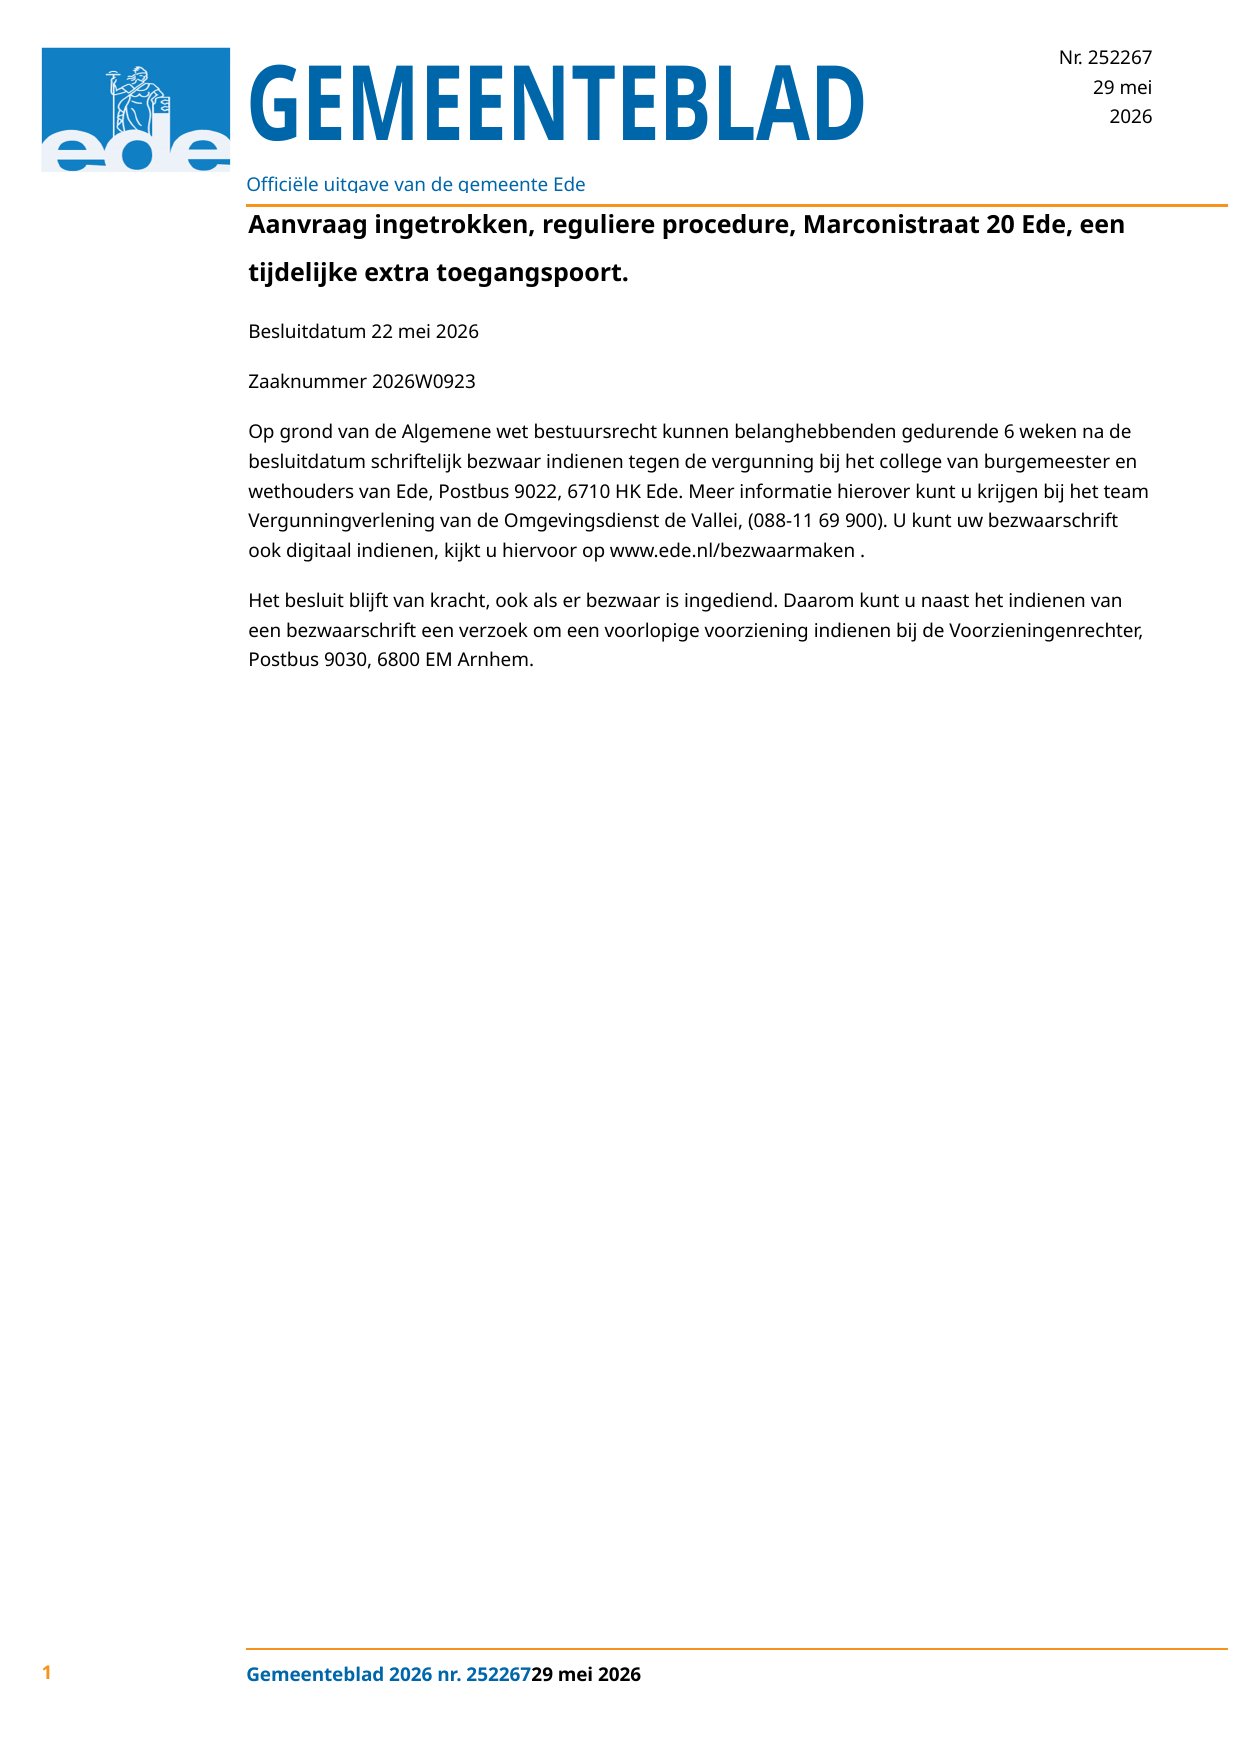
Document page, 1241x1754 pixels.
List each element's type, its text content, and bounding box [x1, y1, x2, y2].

text Besluitdatum 22 mei 2026 [248, 318, 1152, 344]
text Zaaknummer 2026W0923 [248, 368, 1152, 394]
text Aanvraag ingetrokken, reguliere procedure, Marconistraat 20 Ede, een tijdelijke extra toegangspoort. [248, 207, 1152, 288]
picture [41, 47, 231, 172]
text Op grond van de Algemene wet bestuursrecht kunnen belanghebbenden gedurende 6 weken na de besluitdatum schriftelijk bezwaar indienen tegen de vergunning bij het college van burgemeester en wethouders van Ede, Postbus 9022, 6710 HK Ede. Meer informatie hierover kunt u krijgen bij het team Vergunningverlening van de Omgevingsdienst de Vallei, (088-11 69 900). U kunt uw bezwaarschrift ook digitaal indienen, kijkt u hiervoor op www.ede.nl/bezwaarmaken . [248, 419, 1152, 563]
text Het besluit blijft van kracht, ook als er bezwaar is ingediend. Daarom kunt u naast het indienen van een bezwaarschrift een verzoek om een voorlopige voorziening indienen bij de Voorzieningenrechter, Postbus 9030, 6800 EM Arnhem. [248, 587, 1152, 672]
